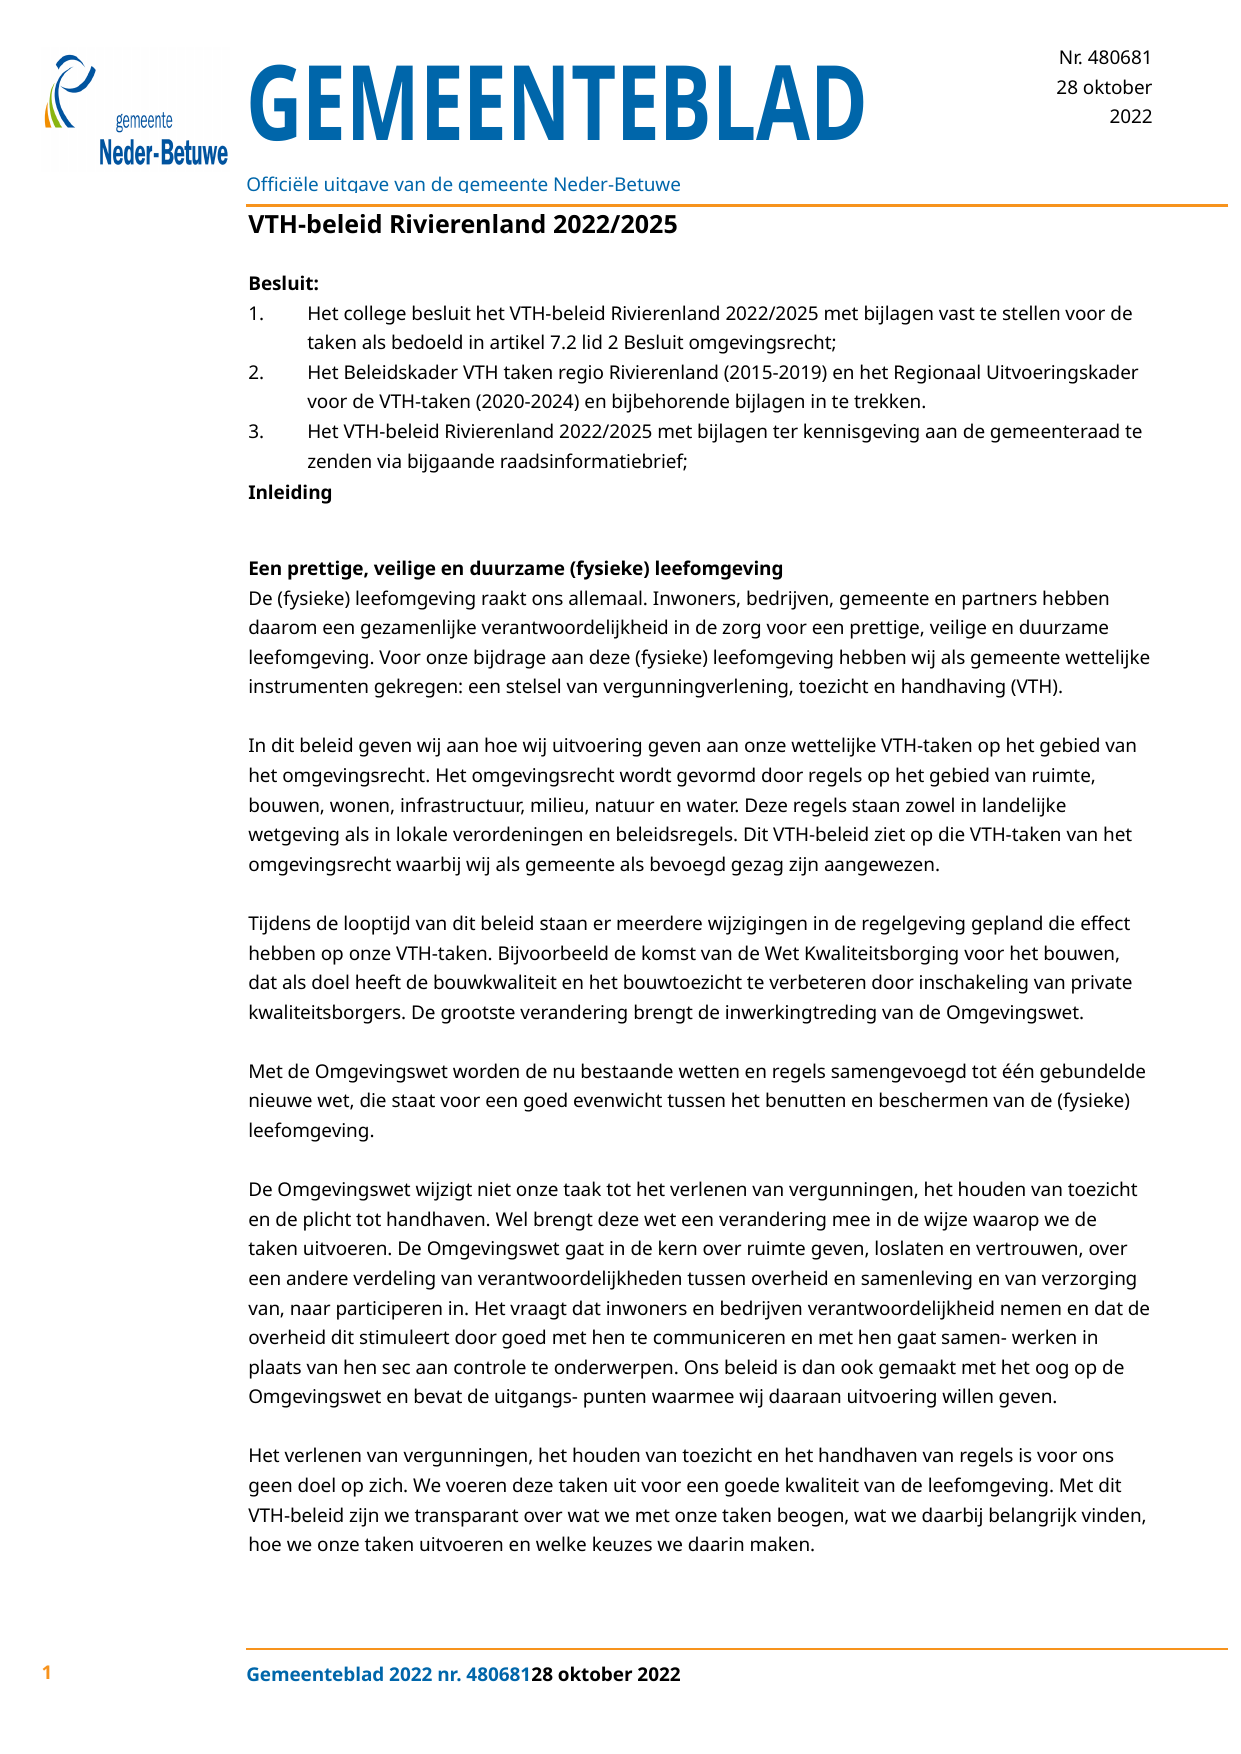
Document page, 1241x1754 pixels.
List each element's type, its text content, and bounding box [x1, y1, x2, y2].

text Een prettige, veilige en duurzame (fysieke) leefomgeving [248, 555, 1152, 581]
text VTH-beleid Rivierenland 2022/2025 [248, 207, 1152, 241]
text Besluit: [248, 270, 1152, 296]
picture [41, 47, 231, 172]
text Met de Omgevingswet worden de nu bestaande wetten en regels samengevoegd tot één gebundelde nieuwe wet, die staat voor een goed evenwicht tussen het benutten en beschermen van de (fysieke) leefomgeving. [248, 1058, 1152, 1143]
text De (fysieke) leefomgeving raakt ons allemaal. Inwoners, bedrijven, gemeente en partners hebben daarom een gezamenlijke verantwoordelijkheid in de zorg voor een prettige, veilige en duurzame leefomgeving. Voor onze bijdrage aan deze (fysieke) leefomgeving hebben wij als gemeente wettelijke instrumenten gekregen: een stelsel van vergunningverlening, toezicht en handhaving (VTH). [248, 585, 1152, 699]
text Het verlenen van vergunningen, het houden van toezicht en het handhaven van regels is voor ons geen doel op zich. We voeren deze taken uit voor een goede kwaliteit van de leefomgeving. Met dit VTH-beleid zijn we transparant over wat we met onze taken beogen, wat we daarbij belangrijk vinden, hoe we onze taken uitvoeren en welke keuzes we daarin maken. [248, 1443, 1152, 1557]
text De Omgevingswet wijzigt niet onze taak tot het verlenen van vergunningen, het houden van toezicht en de plicht tot handhaven. Wel brengt deze wet een verandering mee in de wijze waarop we de taken uitvoeren. De Omgevingswet gaat in de kern over ruimte geven, loslaten en vertrouwen, over een andere verdeling van verantwoordelijkheden tussen overheid en samenleving en van verzorging van, naar participeren in. Het vraagt dat inwoners en bedrijven verantwoordelijkheid nemen en dat de overheid dit stimuleert door goed met hen te communiceren en met hen gaat samen- werken in plaats van hen sec aan controle te onderwerpen. Ons beleid is dan ook gemaakt met het oog op de Omgevingswet en bevat de uitgangs- punten waarmee wij daaraan uitvoering willen geven. [248, 1176, 1152, 1409]
text Tijdens de looptijd van dit beleid staan er meerdere wijzigingen in de regelgeving gepland die effect hebben op onze VTH-taken. Bijvoorbeeld de komst van de Wet Kwaliteitsborging voor het bouwen, dat als doel heeft de bouwkwaliteit en het bouwtoezicht te verbeteren door inschakeling van private kwaliteitsborgers. De grootste verandering brengt de inwerkingtreding van de Omgevingswet. [248, 910, 1152, 1024]
text Inleiding [248, 477, 1152, 506]
list Het VTH-beleid Rivierenland 2022/2025 met bijlagen ter kennisgeving aan de gemeenteraad te zenden via bijgaande raadsinformatiebrief; [248, 418, 1152, 473]
list Het Beleidskader VTH taken regio Rivierenland (2015-2019) en het Regionaal Uitvoeringskader voor de VTH-taken (2020-2024) en bijbehorende bijlagen in te trekken. [248, 359, 1152, 414]
list Het college besluit het VTH-beleid Rivierenland 2022/2025 met bijlagen vast te stellen voor de taken als bedoeld in artikel 7.2 lid 2 Besluit omgevingsrecht; [248, 300, 1152, 355]
text In dit beleid geven wij aan hoe wij uitvoering geven aan onze wettelijke VTH-taken op het gebied van het omgevingsrecht. Het omgevingsrecht wordt gevormd door regels op het gebied van ruimte, bouwen, wonen, infrastructuur, milieu, natuur en water. Deze regels staan zowel in landelijke wetgeving als in lokale verordeningen en beleidsregels. Dit VTH-beleid ziet op die VTH-taken van het omgevingsrecht waarbij wij als gemeente als bevoegd gezag zijn aangewezen. [248, 733, 1152, 877]
